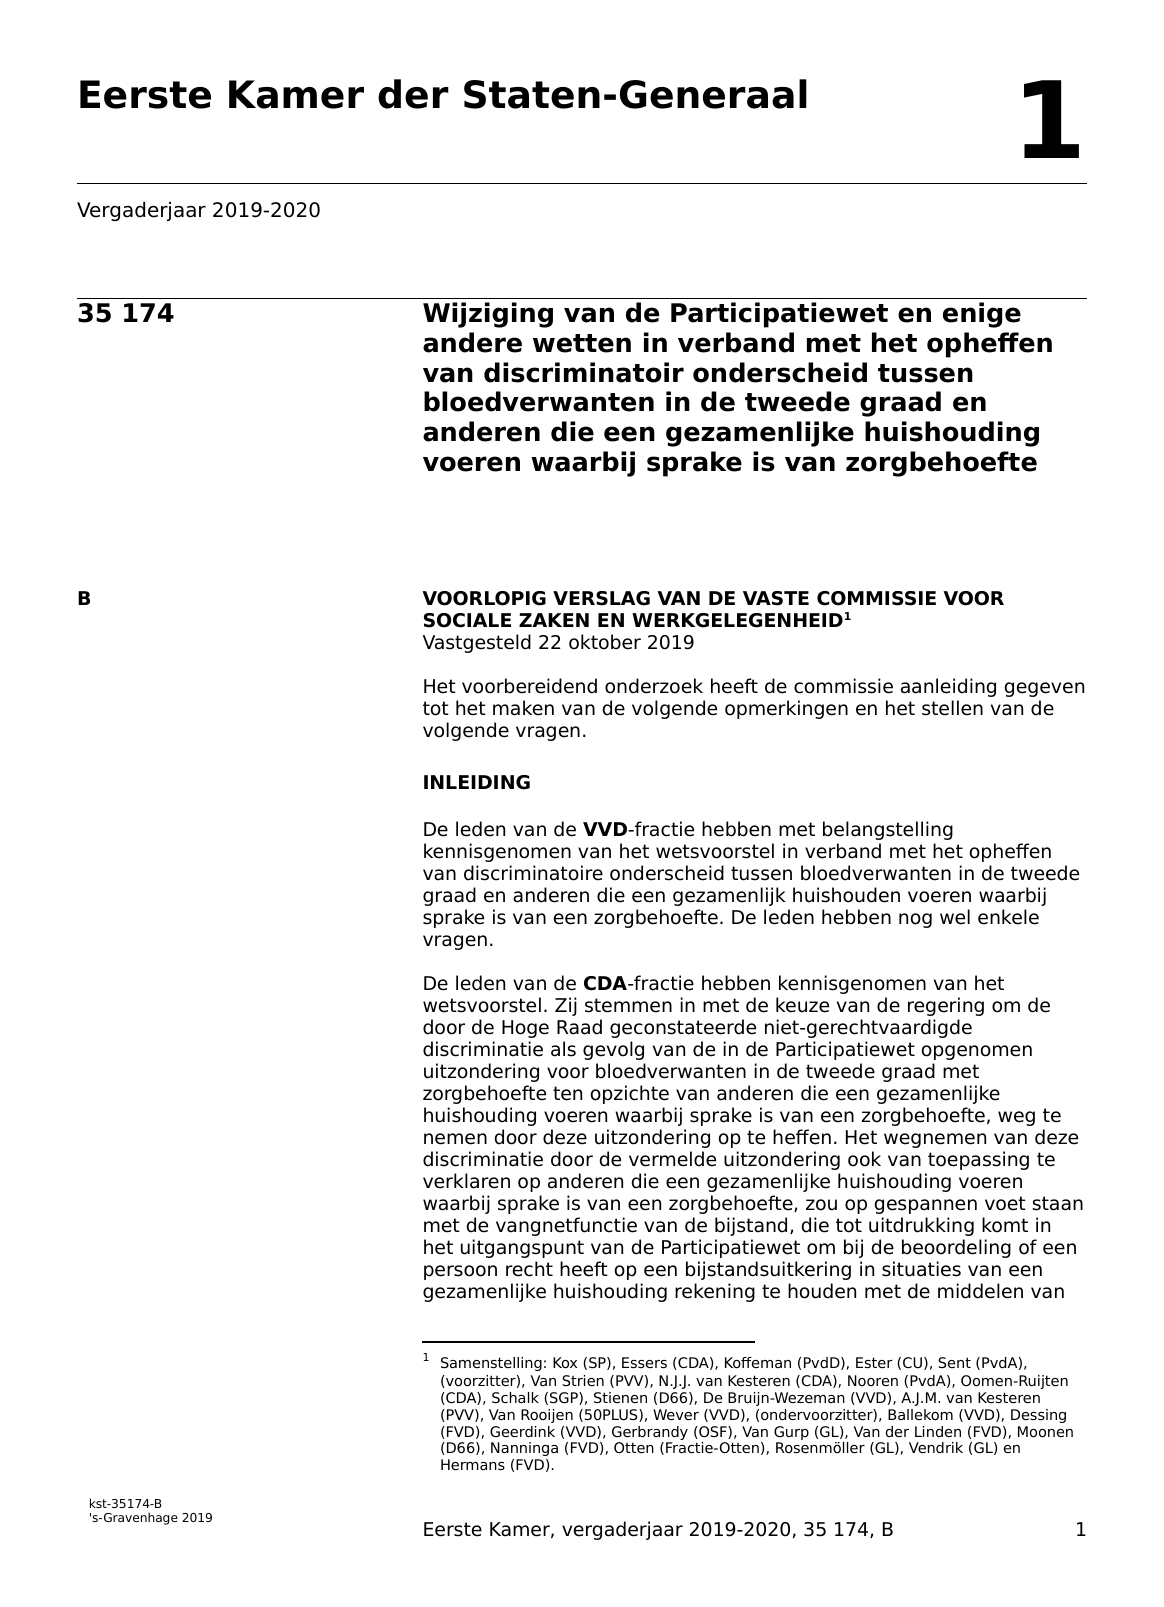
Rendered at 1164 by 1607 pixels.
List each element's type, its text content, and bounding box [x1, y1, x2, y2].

subtitle INLEIDING [422, 772, 1087, 794]
table_header Eerste Kamer der Staten-Generaal [77, 59, 886, 183]
table_cell Vergaderjaar 2019-2020 [77, 184, 1087, 298]
text De leden van de VVD-fractie hebben met belangstelling kennisgenomen van het wetsvoorstel in verband met het opheffen van discriminatoire onderscheid tussen bloedverwanten in de tweede graad en anderen die een gezamenlijk huishouden voeren waarbij sprake is van een zorgbehoefte. De leden hebben nog wel enkele vragen. [422, 819, 1087, 951]
text 's-Gravenhage 2019 [88, 1511, 323, 1525]
text Vastgesteld 22 oktober 2019 [422, 632, 1087, 654]
text Samenstelling: Kox (SP), Essers (CDA), Koffeman (PvdD), Ester (CU), Sent (PvdA), (voorzitter), Van Strien (PVV), N.J.J. van Kesteren (CDA), Nooren (PvdA), Oomen-Ruijten (CDA), Schalk (SGP), Stienen (D66), De Bruijn-Wezeman (VVD), A.J.M. van Kesteren (PVV), Van Rooijen (50PLUS), Wever (VVD), (ondervoorzitter), Ballekom (VVD), Dessing (FVD), Geerdink (VVD), Gerbrandy (OSF), Van Gurp (GL), Van der Linden (FVD), Moonen (D66), Nanninga (FVD), Otten (Fractie-Otten), Rosenmöller (GL), Vendrik (GL) en Hermans (FVD). [422, 1351, 1087, 1474]
table_header 1 [886, 59, 1087, 183]
subtitle B VOORLOPIG VERSLAG VAN DE VASTE COMMISSIE VOOR SOCIALE ZAKEN EN WERKGELEGENHEID [77, 588, 1087, 632]
text Het voorbereidend onderzoek heeft de commissie aanleiding gegeven tot het maken van de volgende opmerkingen en het stellen van de volgende vragen. [422, 676, 1087, 742]
text De leden van de CDA-fractie hebben kennisgenomen van het wetsvoorstel. Zij stemmen in met de keuze van de regering om de door de Hoge Raad geconstateerde niet-gerechtvaardigde discriminatie als gevolg van de in de Participatiewet opgenomen uitzondering voor bloedverwanten in de tweede graad met zorgbehoefte ten opzichte van anderen die een gezamenlijke huishouding voeren waarbij sprake is van een zorgbehoefte, weg te nemen door deze uitzondering op te heffen. Het wegnemen van deze discriminatie door de vermelde uitzondering ook van toepassing te verklaren op anderen die een gezamenlijke huishouding voeren waarbij sprake is van een zorgbehoefte, zou op gespannen voet staan met de vangnetfunctie van de bijstand, die tot uitdrukking komt in het uitgangspunt van de Participatiewet om bij de beoordeling of een persoon recht heeft op een bijstandsuitkering in situaties van een gezamenlijke huishouding rekening te houden met de middelen van [422, 973, 1087, 1303]
text kst-35174-B [88, 1497, 323, 1511]
subtitle 35 174 Wijziging van de Participatiewet en enige andere wetten in verband met het opheffen van discriminatoir onderscheid tussen bloedverwanten in de tweede graad en anderen die een gezamenlijke huishouding voeren waarbij sprake is van zorgbehoefte [77, 299, 1087, 477]
